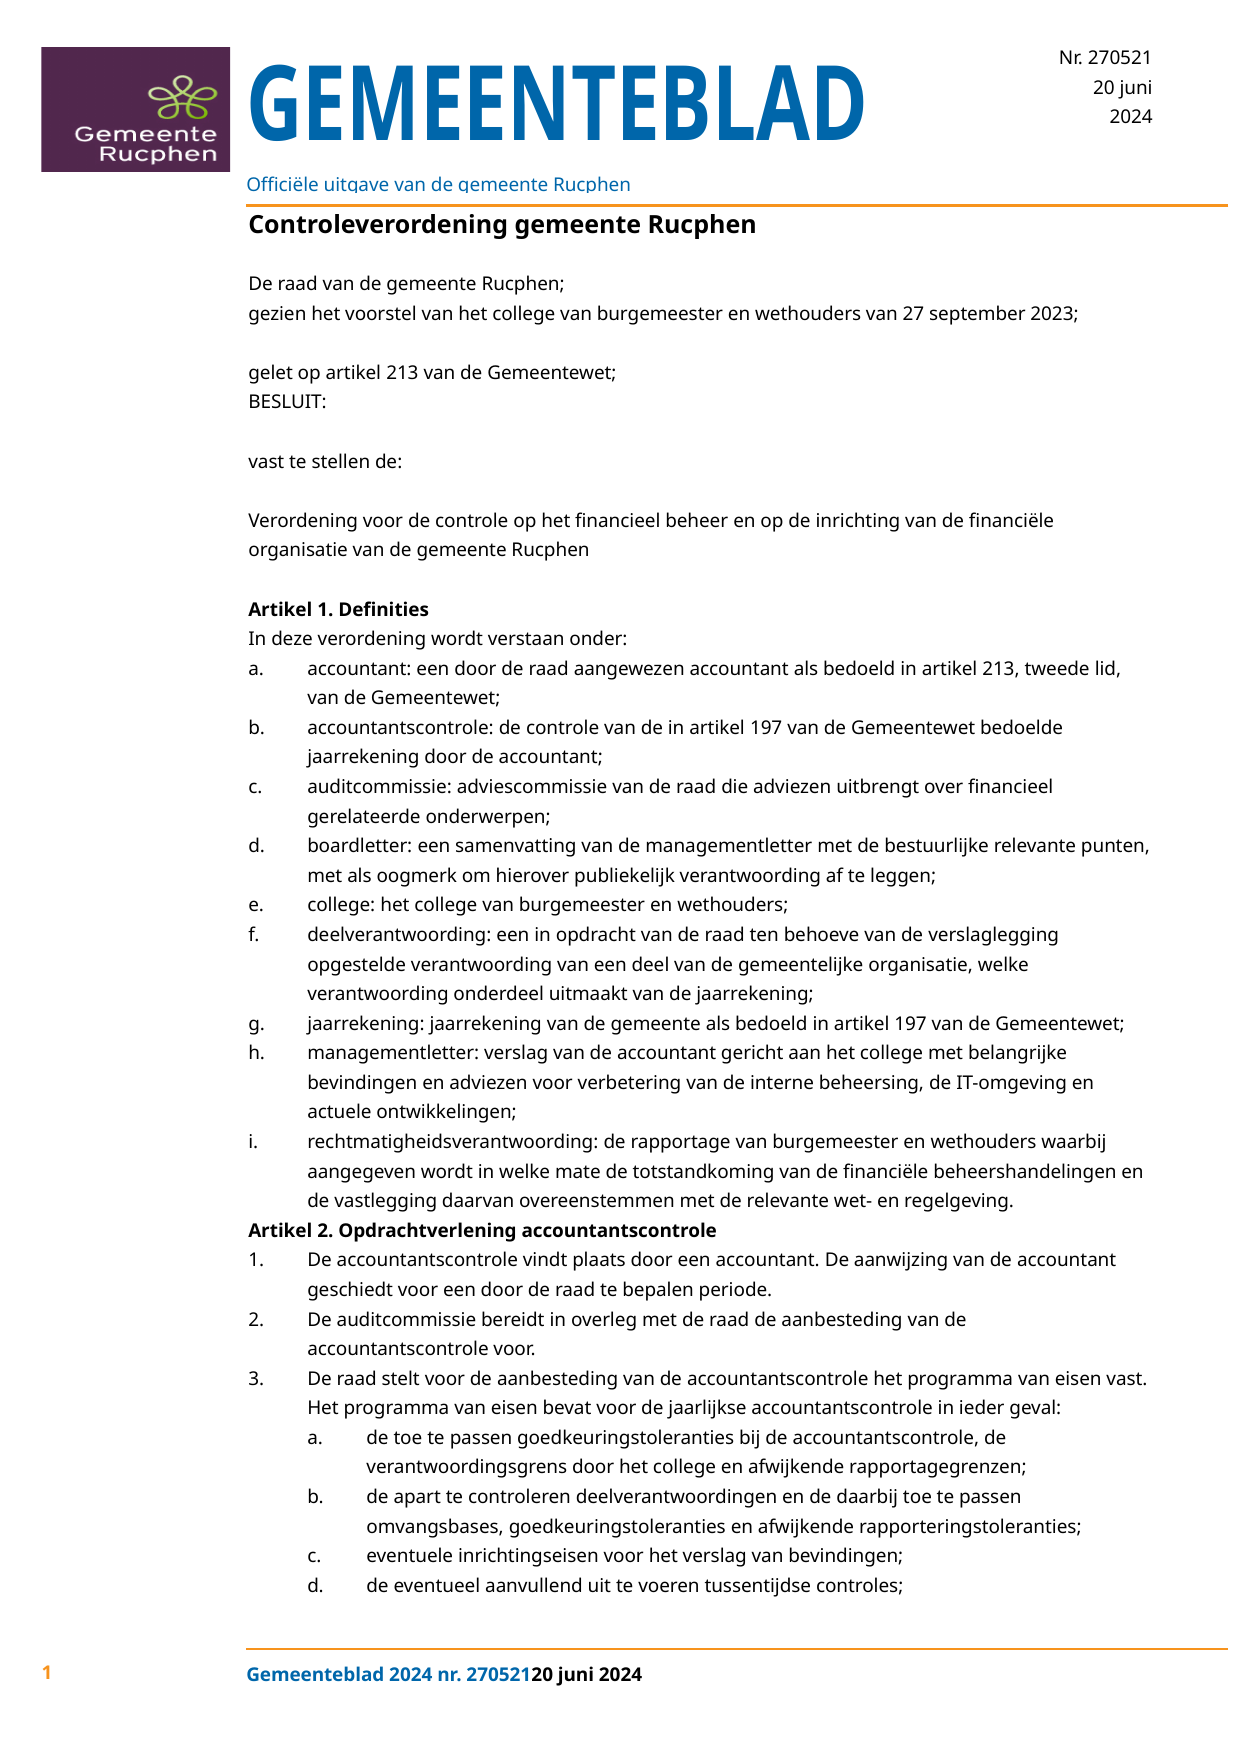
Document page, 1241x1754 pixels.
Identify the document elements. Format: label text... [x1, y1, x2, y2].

list de toe te passen goedkeuringstoleranties bij de accountantscontrole, de verantwoordingsgrens door het college en afwijkende rapportagegrenzen; [307, 1424, 1152, 1479]
list De raad stelt voor de aanbesteding van de accountantscontrole het programma van eisen vast. Het programma van eisen bevat voor de jaarlijkse accountantscontrole in ieder geval: [248, 1365, 1152, 1420]
text De raad van de gemeente Rucphen; [248, 270, 1152, 296]
list boardletter: een samenvatting van de managementletter met de bestuurlijke relevante punten, met als oogmerk om hierover publiekelijk verantwoording af te leggen; [248, 832, 1152, 888]
list managementletter: verslag van de accountant gericht aan het college met belangrijke bevindingen en adviezen voor verbetering van de interne beheersing, de IT-omgeving en actuele ontwikkelingen; [248, 1039, 1152, 1124]
text In deze verordening wordt verstaan onder: [248, 625, 1152, 651]
list De auditcommissie bereidt in overleg met de raad de aanbesteding van de accountantscontrole voor. [248, 1306, 1152, 1361]
list De accountantscontrole vindt plaats door een accountant. De aanwijzing van de accountant geschiedt voor een door de raad te bepalen periode. [248, 1247, 1152, 1302]
list jaarrekening: jaarrekening van de gemeente als bedoeld in artikel 197 van de Gemeentewet; [248, 1010, 1152, 1036]
list rechtmatigheidsverantwoording: de rapportage van burgemeester en wethouders waarbij aangegeven wordt in welke mate de totstandkoming van de financiële beheershandelingen en de vastlegging daarvan overeenstemmen met de relevante wet- en regelgeving. [248, 1128, 1152, 1213]
text Artikel 1. Definities [248, 596, 1152, 621]
list de eventueel aanvullend uit te voeren tussentijdse controles; [307, 1572, 1152, 1598]
text gezien het voorstel van het college van burgemeester en wethouders van 27 september 2023; [248, 300, 1152, 326]
list de apart te controleren deelverantwoordingen en de daarbij toe te passen omvangsbases, goedkeuringstoleranties en afwijkende rapporteringstoleranties; [307, 1483, 1152, 1538]
list accountantscontrole: de controle van de in artikel 197 van de Gemeentewet bedoelde jaarrekening door de accountant; [248, 714, 1152, 769]
text BESLUIT: [248, 389, 1152, 414]
list college: het college van burgemeester en wethouders; [248, 892, 1152, 917]
picture [41, 47, 231, 172]
list accountant: een door de raad aangewezen accountant als bedoeld in artikel 213, tweede lid, van de Gemeentewet; [248, 655, 1152, 710]
list eventuele inrichtingseisen voor het verslag van bevindingen; [307, 1542, 1152, 1568]
text Verordening voor de controle op het financieel beheer en op de inrichting van de financiële organisatie van de gemeente Rucphen [248, 507, 1152, 562]
text gelet op artikel 213 van de Gemeentewet; [248, 359, 1152, 385]
list auditcommissie: adviescommissie van de raad die adviezen uitbrengt over financieel gerelateerde onderwerpen; [248, 773, 1152, 828]
list deelverantwoording: een in opdracht van de raad ten behoeve van de verslaglegging opgestelde verantwoording van een deel van de gemeentelijke organisatie, welke verantwoording onderdeel uitmaakt van de jaarrekening; [248, 921, 1152, 1006]
text Controleverordening gemeente Rucphen [248, 207, 1152, 241]
text vast te stellen de: [248, 448, 1152, 473]
text Artikel 2. Opdrachtverlening accountantscontrole [248, 1217, 1152, 1243]
